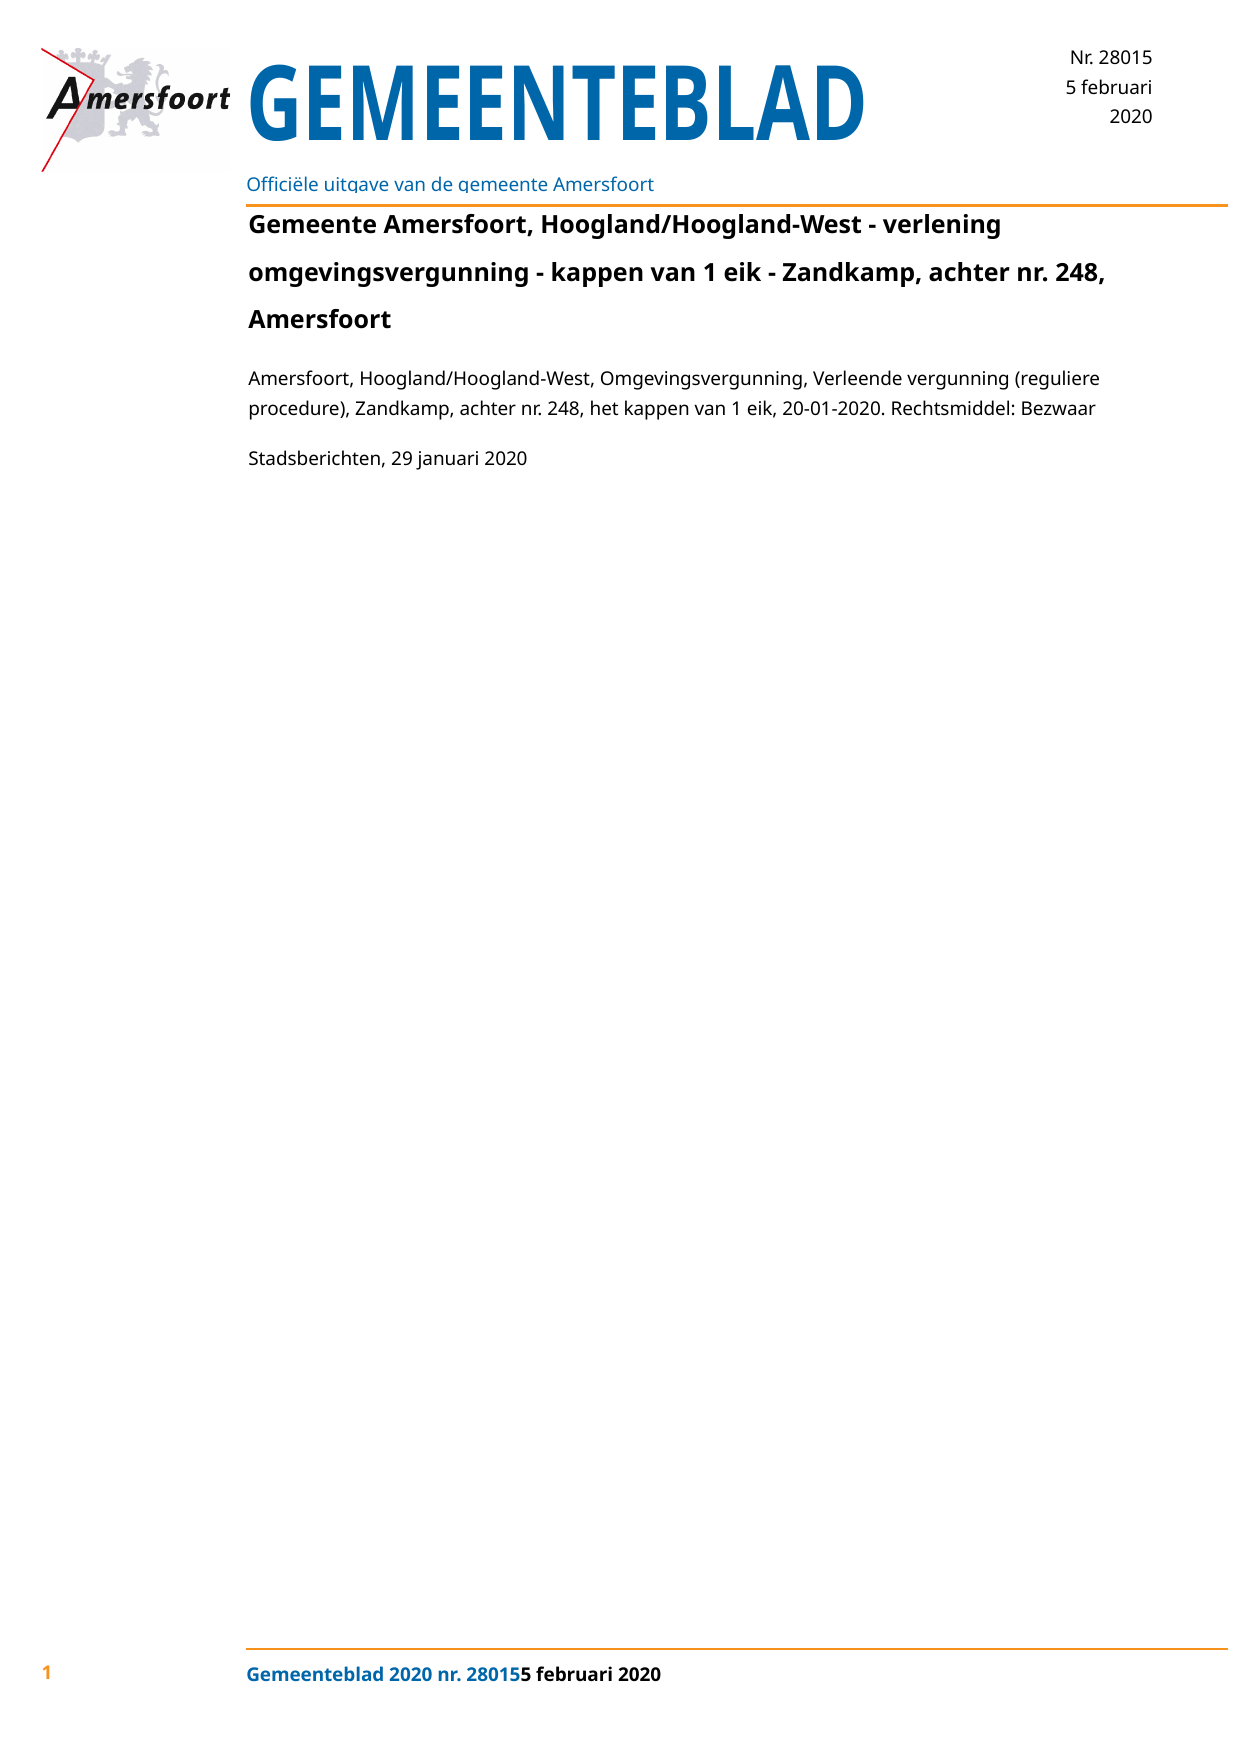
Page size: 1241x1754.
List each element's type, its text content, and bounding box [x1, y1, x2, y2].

text Gemeente Amersfoort, Hoogland/Hoogland-West - verlening omgevingsvergunning - kappen van 1 eik - Zandkamp, achter nr. 248, Amersfoort [248, 207, 1152, 336]
text Stadsberichten, 29 januari 2020 [248, 446, 1152, 471]
picture [41, 47, 231, 172]
text Amersfoort, Hoogland/Hoogland-West, Omgevingsvergunning, Verleende vergunning (reguliere procedure), Zandkamp, achter nr. 248, het kappen van 1 eik, 20-01-2020. Rechtsmiddel: Bezwaar [248, 366, 1152, 421]
